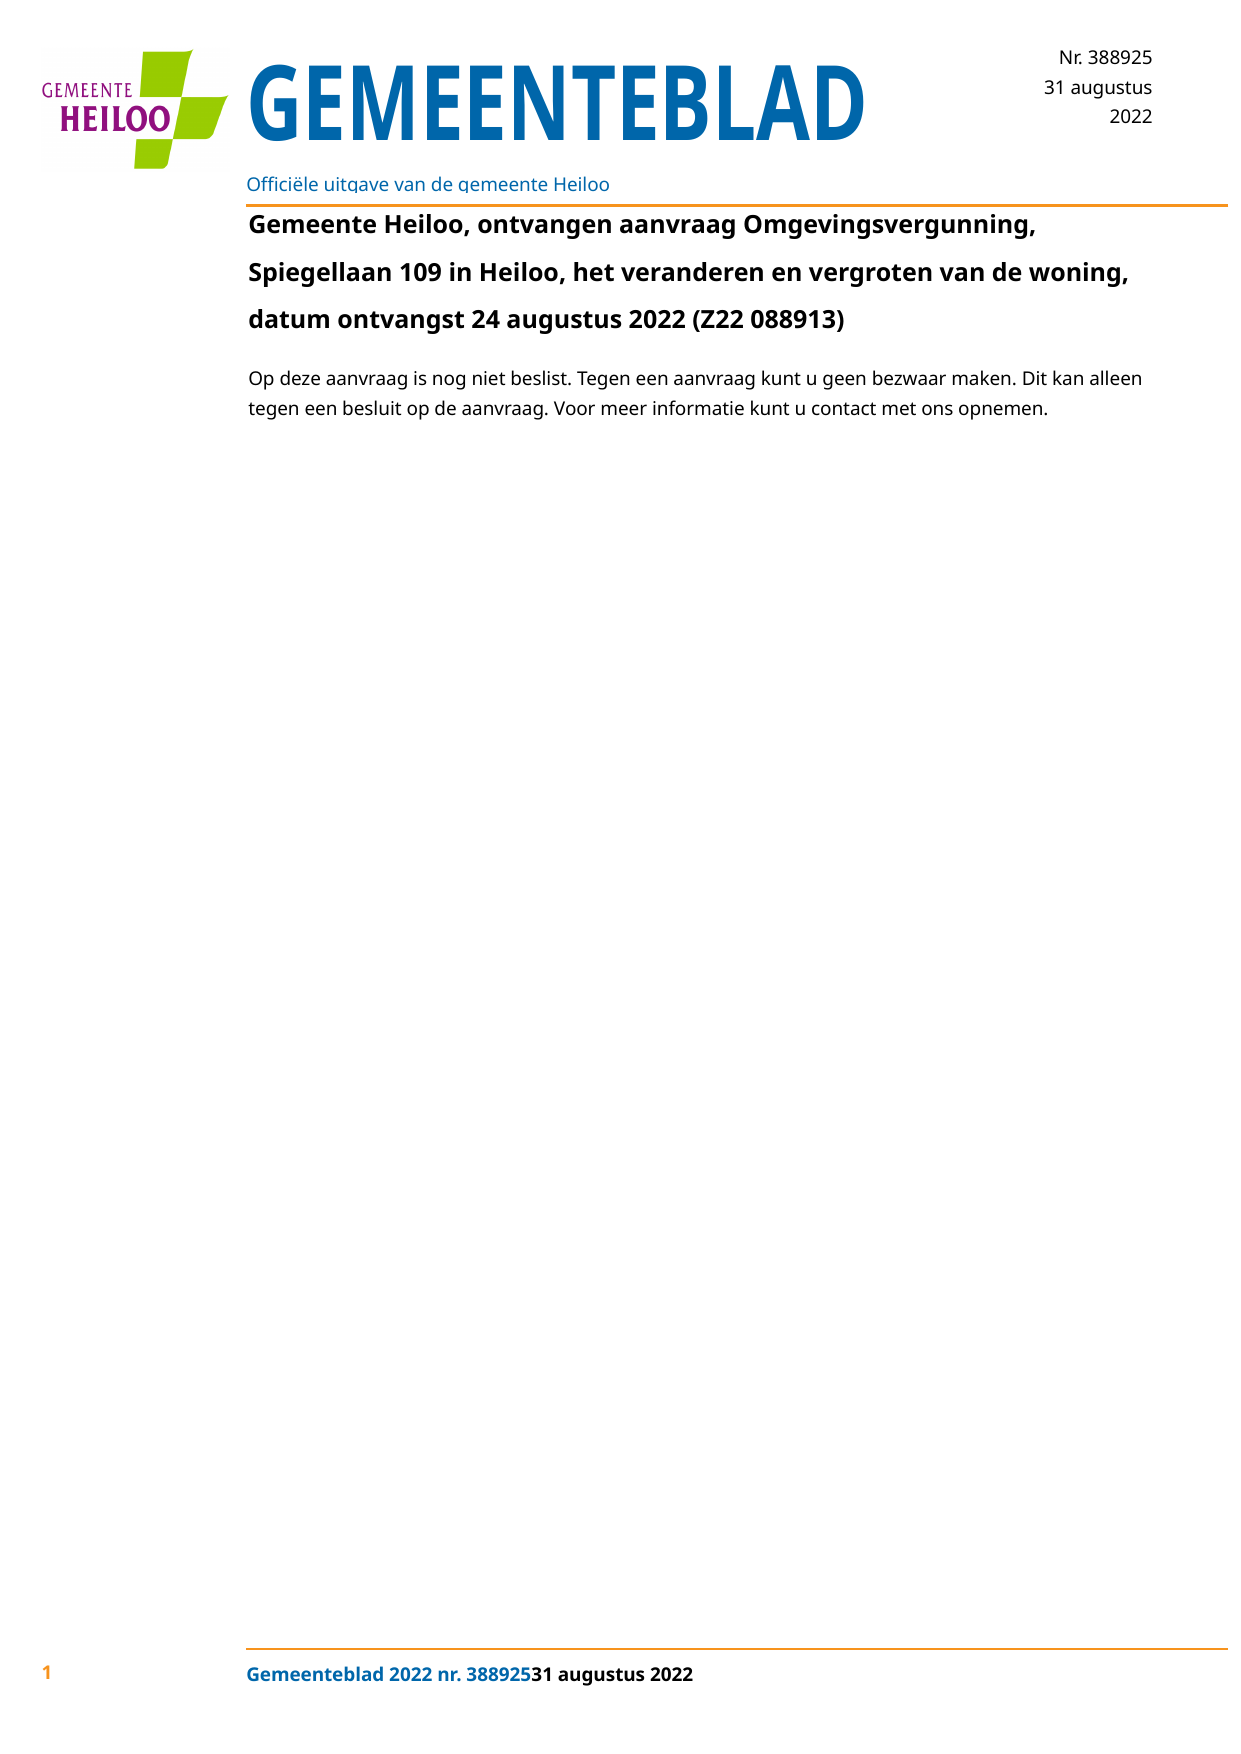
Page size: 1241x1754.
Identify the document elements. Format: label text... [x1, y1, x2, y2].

text Op deze aanvraag is nog niet beslist. Tegen een aanvraag kunt u geen bezwaar maken. Dit kan alleen tegen een besluit op de aanvraag. Voor meer informatie kunt u contact met ons opnemen. [248, 366, 1152, 421]
text Gemeente Heiloo, ontvangen aanvraag Omgevingsvergunning, Spiegellaan 109 in Heiloo, het veranderen en vergroten van de woning, datum ontvangst 24 augustus 2022 (Z22 088913) [248, 207, 1152, 336]
picture [41, 47, 231, 172]
